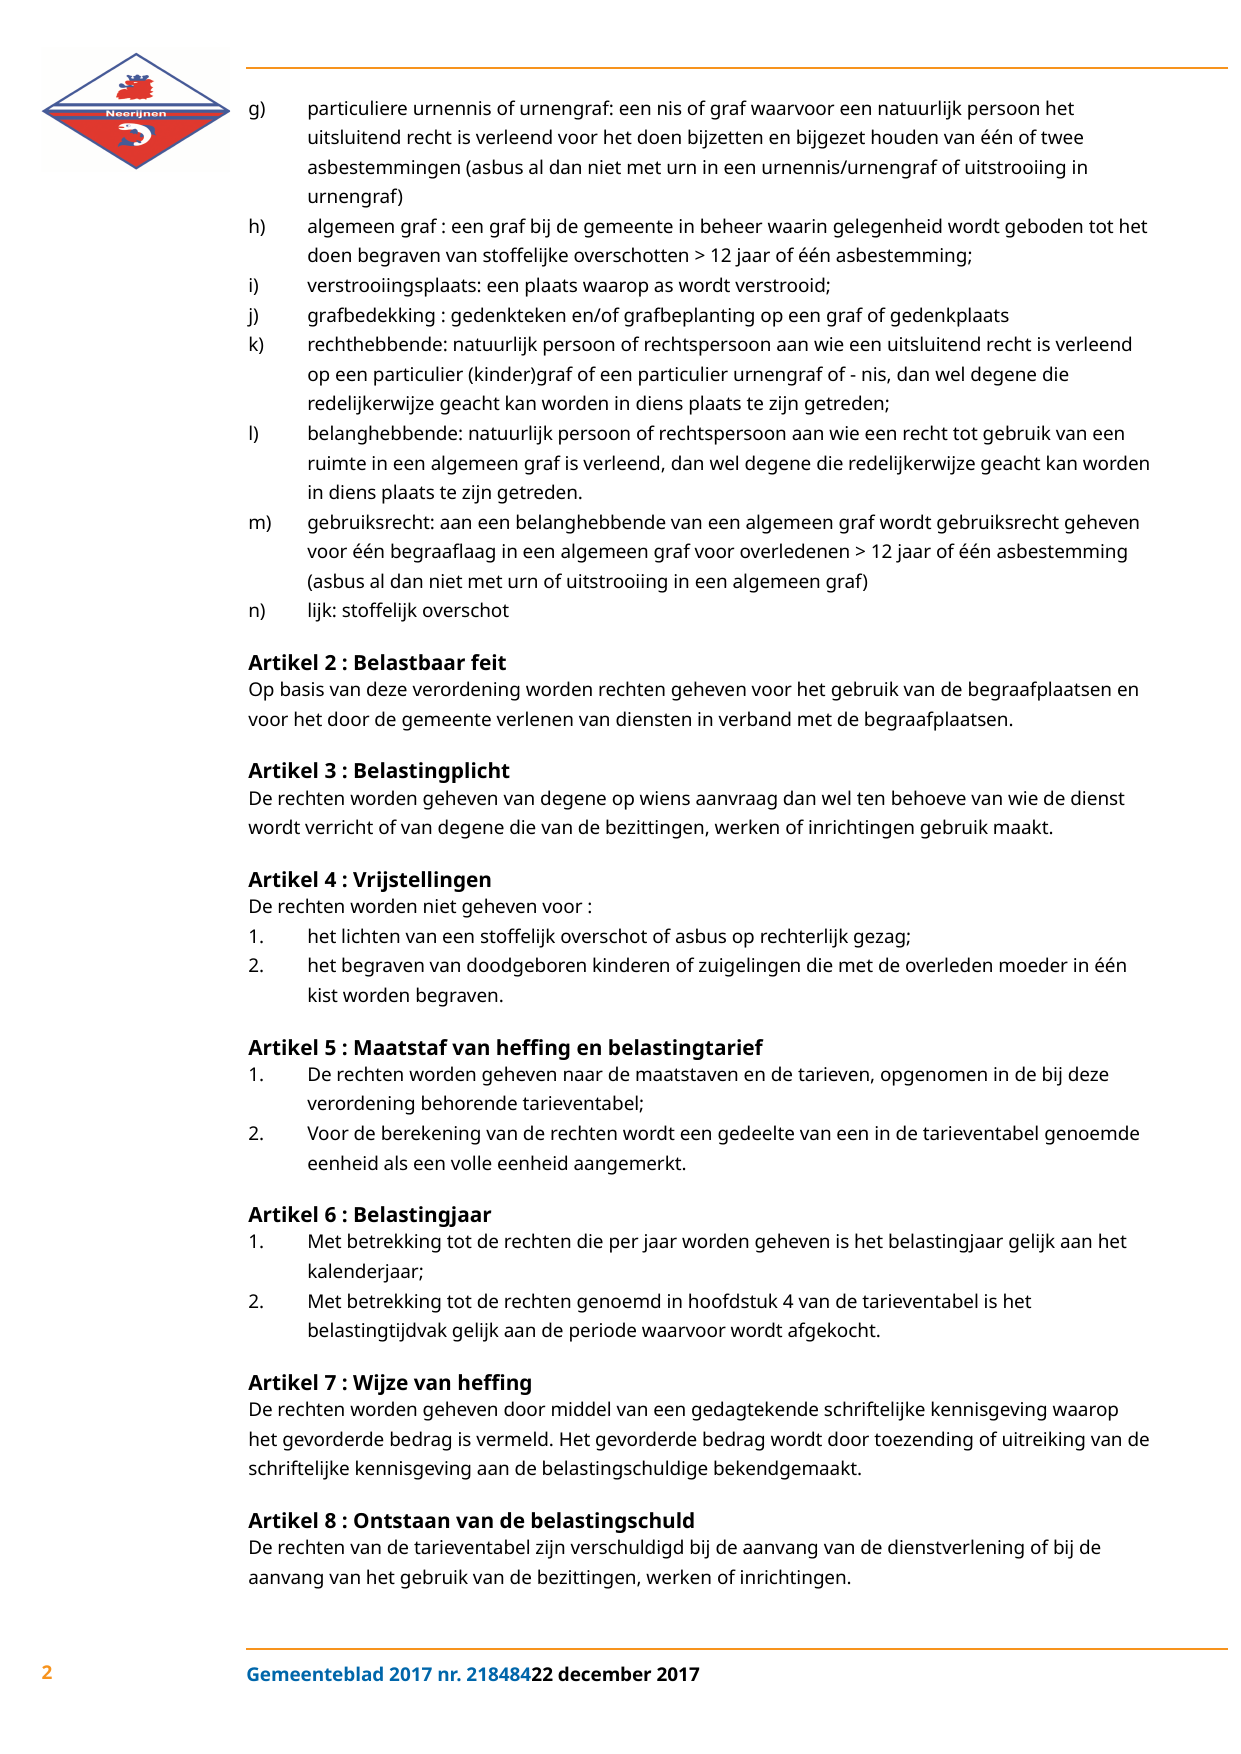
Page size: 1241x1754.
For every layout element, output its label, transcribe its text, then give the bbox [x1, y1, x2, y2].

text Artikel 4 : Vrijstellingen [248, 865, 1152, 893]
text De rechten van de tarieventabel zijn verschuldigd bij de aanvang van de dienstverlening of bij de aanvang van het gebruik van de bezittingen, werken of inrichtingen. [248, 1534, 1152, 1589]
list het lichten van een stoffelijk overschot of asbus op rechterlijk gezag; [248, 923, 1152, 949]
text De rechten worden geheven door middel van een gedagtekende schriftelijke kennisgeving waarop het gevorderde bedrag is vermeld. Het gevorderde bedrag wordt door toezending of uitreiking van de schriftelijke kennisgeving aan de belastingschuldige bekendgemaakt. [248, 1396, 1152, 1481]
list algemeen graf : een graf bij de gemeente in beheer waarin gelegenheid wordt geboden tot het doen begraven van stoffelijke overschotten > 12 jaar of één asbestemming; [248, 213, 1152, 268]
list gebruiksrecht: aan een belanghebbende van een algemeen graf wordt gebruiksrecht geheven voor één begraaflaag in een algemeen graf voor overledenen > 12 jaar of één asbestemming (asbus al dan niet met urn of uitstrooiing in een algemeen graf) [248, 509, 1152, 594]
text De rechten worden geheven van degene op wiens aanvraag dan wel ten behoeve van wie de dienst wordt verricht of van degene die van de bezittingen, werken of inrichtingen gebruik maakt. [248, 785, 1152, 840]
picture [41, 47, 231, 172]
list rechthebbende: natuurlijk persoon of rechtspersoon aan wie een uitsluitend recht is verleend op een particulier (kinder)graf of een particulier urnengraf of - nis, dan wel degene die redelijkerwijze geacht kan worden in diens plaats te zijn getreden; [248, 331, 1152, 416]
list het begraven van doodgeboren kinderen of zuigelingen die met de overleden moeder in één kist worden begraven. [248, 953, 1152, 1008]
text Artikel 8 : Ontstaan van de belastingschuld [248, 1506, 1152, 1534]
text Artikel 3 : Belastingplicht [248, 757, 1152, 785]
text Artikel 2 : Belastbaar feit [248, 648, 1152, 677]
text Artikel 5 : Maatstaf van heffing en belastingtarief [248, 1033, 1152, 1061]
text Artikel 7 : Wijze van heffing [248, 1368, 1152, 1396]
list Voor de berekening van de rechten wordt een gedeelte van een in de tarieventabel genoemde eenheid als een volle eenheid aangemerkt. [248, 1120, 1152, 1176]
list verstrooiingsplaats: een plaats waarop as wordt verstrooid; [248, 272, 1152, 298]
list Met betrekking tot de rechten genoemd in hoofdstuk 4 van de tarieventabel is het belastingtijdvak gelijk aan de periode waarvoor wordt afgekocht. [248, 1288, 1152, 1343]
text Op basis van deze verordening worden rechten geheven voor het gebruik van de begraafplaatsen en voor het door de gemeente verlenen van diensten in verband met de begraafplaatsen. [248, 677, 1152, 732]
list Met betrekking tot de rechten die per jaar worden geheven is het belastingjaar gelijk aan het kalenderjaar; [248, 1229, 1152, 1284]
list De rechten worden geheven naar de maatstaven en de tarieven, opgenomen in de bij deze verordening behorende tarieventabel; [248, 1061, 1152, 1116]
list particuliere urnennis of urnengraf: een nis of graf waarvoor een natuurlijk persoon het uitsluitend recht is verleend voor het doen bijzetten en bijgezet houden van één of twee asbestemmingen (asbus al dan niet met urn in een urnennis/urnengraf of uitstrooiing in urnengraf) [248, 95, 1152, 209]
text De rechten worden niet geheven voor : [248, 893, 1152, 919]
text Artikel 6 : Belastingjaar [248, 1200, 1152, 1229]
list lijk: stoffelijk overschot [248, 598, 1152, 623]
list grafbedekking : gedenkteken en/of grafbeplanting op een graf of gedenkplaats [248, 302, 1152, 328]
list belanghebbende: natuurlijk persoon of rechtspersoon aan wie een recht tot gebruik van een ruimte in een algemeen graf is verleend, dan wel degene die redelijkerwijze geacht kan worden in diens plaats te zijn getreden. [248, 420, 1152, 505]
